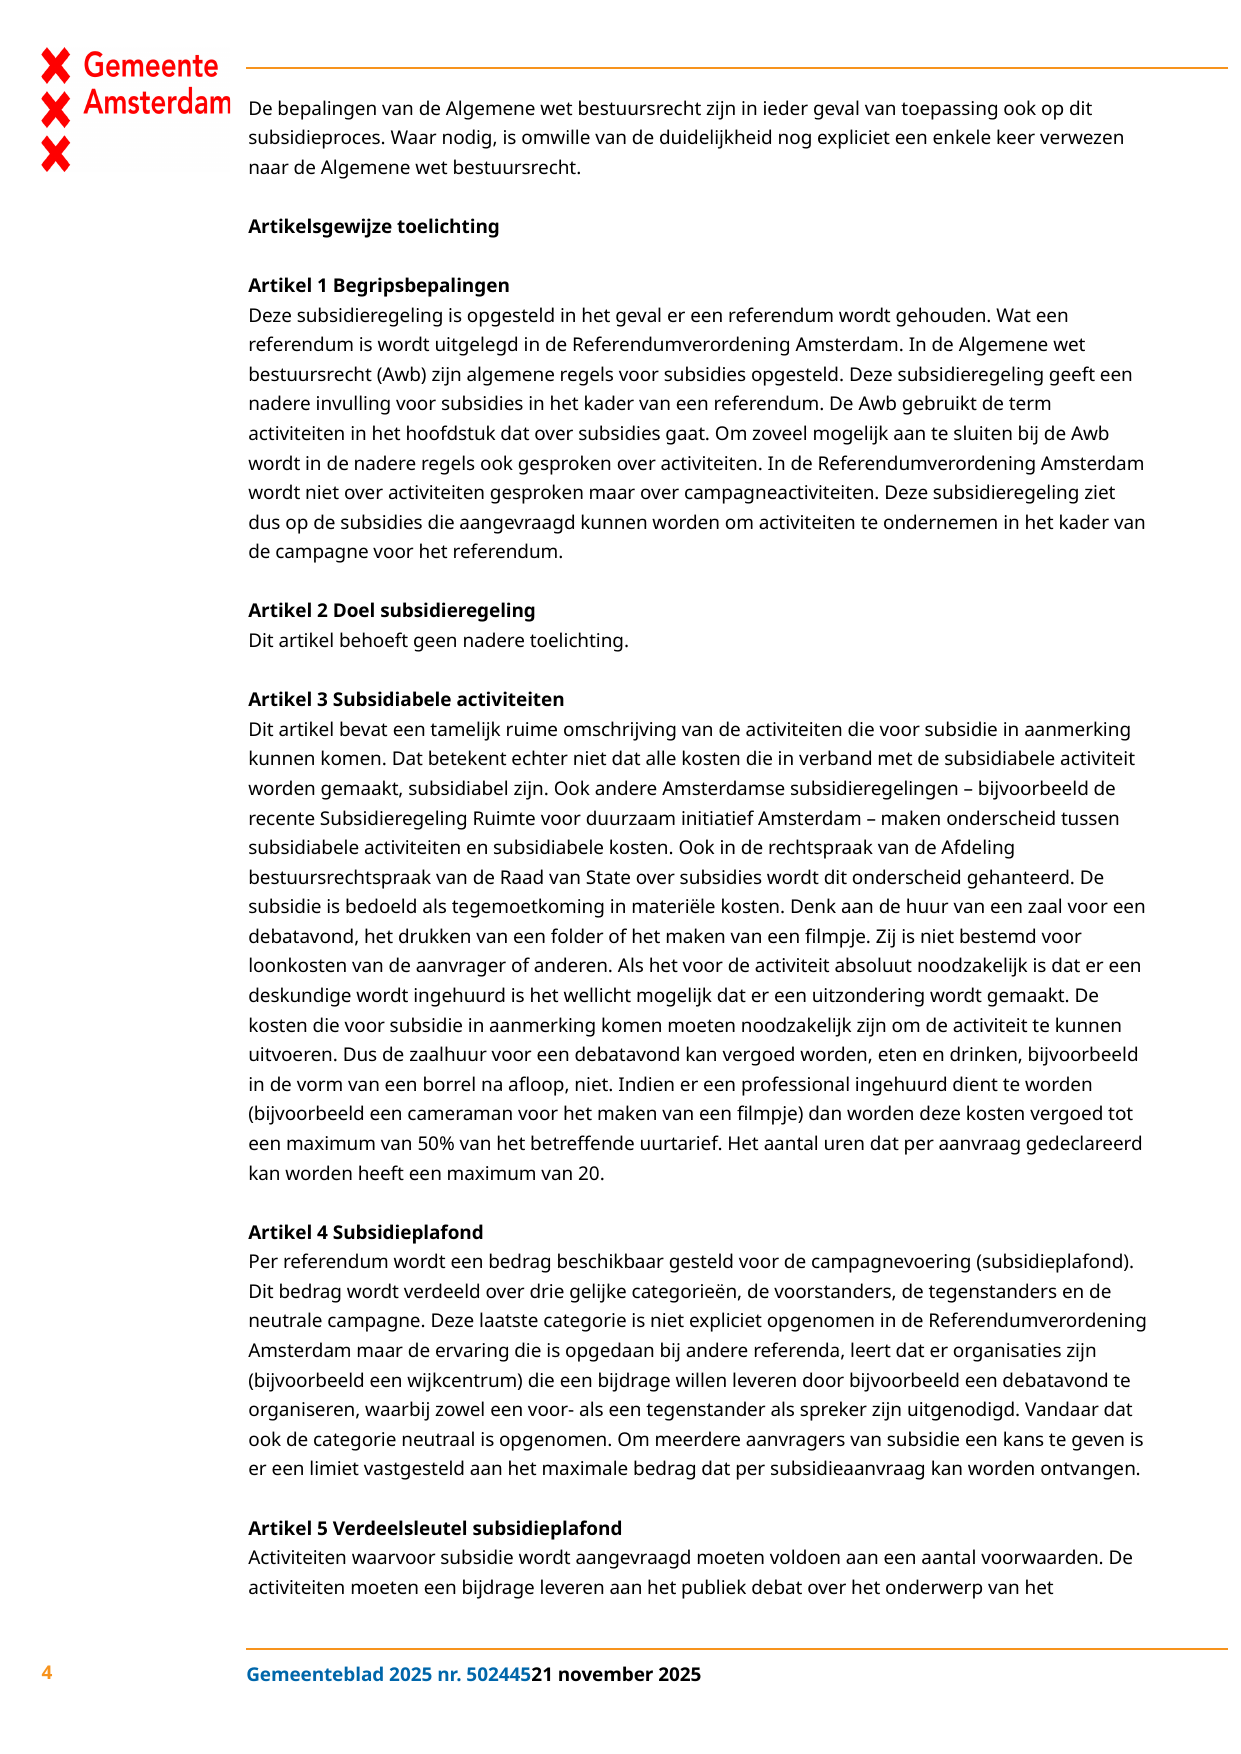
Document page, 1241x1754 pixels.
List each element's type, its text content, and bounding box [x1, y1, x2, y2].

text Dit artikel behoeft geen nadere toelichting. [248, 627, 1152, 653]
text Artikel 2 Doel subsidieregeling [248, 598, 1152, 623]
text Deze subsidieregeling is opgesteld in het geval er een referendum wordt gehouden. Wat een referendum is wordt uitgelegd in de Referendumverordening Amsterdam. In de Algemene wet bestuursrecht (Awb) zijn algemene regels voor subsidies opgesteld. Deze subsidieregeling geeft een nadere invulling voor subsidies in het kader van een referendum. De Awb gebruikt de term activiteiten in het hoofdstuk dat over subsidies gaat. Om zoveel mogelijk aan te sluiten bij de Awb wordt in de nadere regels ook gesproken over activiteiten. In de Referendumverordening Amsterdam wordt niet over activiteiten gesproken maar over campagneactiviteiten. Deze subsidieregeling ziet dus op de subsidies die aangevraagd kunnen worden om activiteiten te ondernemen in het kader van de campagne voor het referendum. [248, 302, 1152, 564]
text De bepalingen van de Algemene wet bestuursrecht zijn in ieder geval van toepassing ook op dit subsidieproces. Waar nodig, is omwille van de duidelijkheid nog expliciet een enkele keer verwezen naar de Algemene wet bestuursrecht. [248, 95, 1152, 180]
text Activiteiten waarvoor subsidie wordt aangevraagd moeten voldoen aan een aantal voorwaarden. De activiteiten moeten een bijdrage leveren aan het publiek debat over het onderwerp van het [248, 1544, 1152, 1600]
text Dit artikel bevat een tamelijk ruime omschrijving van de activiteiten die voor subsidie in aanmerking kunnen komen. Dat betekent echter niet dat alle kosten die in verband met de subsidiabele activiteit worden gemaakt, subsidiabel zijn. Ook andere Amsterdamse subsidieregelingen – bijvoorbeeld de recente Subsidieregeling Ruimte voor duurzaam initiatief Amsterdam – maken onderscheid tussen subsidiabele activiteiten en subsidiabele kosten. Ook in de rechtspraak van de Afdeling bestuursrechtspraak van de Raad van State over subsidies wordt dit onderscheid gehanteerd. De subsidie is bedoeld als tegemoetkoming in materiële kosten. Denk aan de huur van een zaal voor een debatavond, het drukken van een folder of het maken van een filmpje. Zij is niet bestemd voor loonkosten van de aanvrager of anderen. Als het voor de activiteit absoluut noodzakelijk is dat er een deskundige wordt ingehuurd is het wellicht mogelijk dat er een uitzondering wordt gemaakt. De kosten die voor subsidie in aanmerking komen moeten noodzakelijk zijn om de activiteit te kunnen uitvoeren. Dus de zaalhuur voor een debatavond kan vergoed worden, eten en drinken, bijvoorbeeld in de vorm van een borrel na afloop, niet. Indien er een professional ingehuurd dient te worden (bijvoorbeeld een cameraman voor het maken van een filmpje) dan worden deze kosten vergoed tot een maximum van 50% van het betreffende uurtarief. Het aantal uren dat per aanvraag gedeclareerd kan worden heeft een maximum van 20. [248, 716, 1152, 1186]
text Artikel 4 Subsidieplafond [248, 1219, 1152, 1245]
text Per referendum wordt een bedrag beschikbaar gesteld voor de campagnevoering (subsidieplafond). Dit bedrag wordt verdeeld over drie gelijke categorieën, de voorstanders, de tegenstanders en de neutrale campagne. Deze laatste categorie is niet expliciet opgenomen in de Referendumverordening Amsterdam maar de ervaring die is opgedaan bij andere referenda, leert dat er organisaties zijn (bijvoorbeeld een wijkcentrum) die een bijdrage willen leveren door bijvoorbeeld een debatavond te organiseren, waarbij zowel een voor- als een tegenstander als spreker zijn uitgenodigd. Vandaar dat ook de categorie neutraal is opgenomen. Om meerdere aanvragers van subsidie een kans te geven is er een limiet vastgesteld aan het maximale bedrag dat per subsidieaanvraag kan worden ontvangen. [248, 1248, 1152, 1481]
text Artikelsgewijze toelichting [248, 213, 1152, 239]
text Artikel 1 Begripsbepalingen [248, 272, 1152, 298]
picture [41, 47, 231, 172]
text Artikel 3 Subsidiabele activiteiten [248, 686, 1152, 712]
text Artikel 5 Verdeelsleutel subsidieplafond [248, 1515, 1152, 1541]
